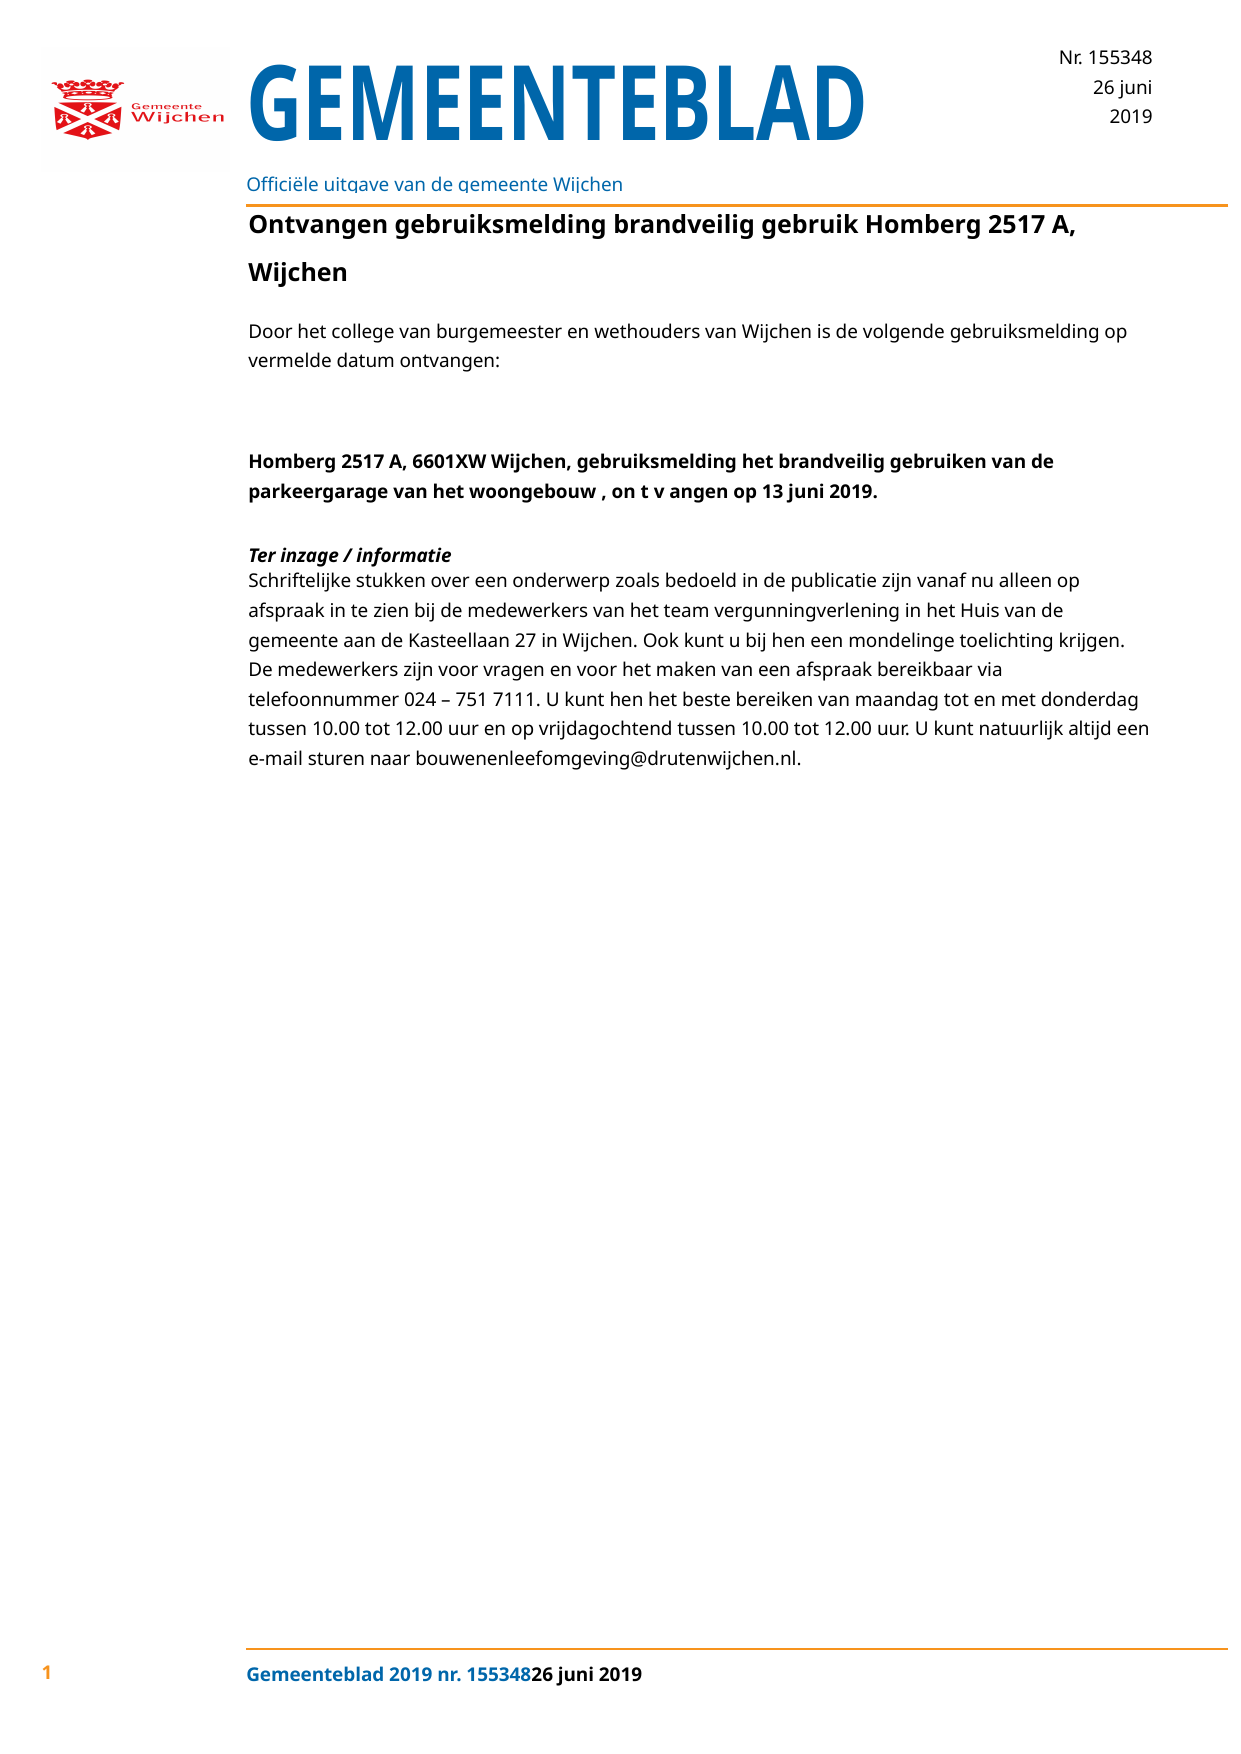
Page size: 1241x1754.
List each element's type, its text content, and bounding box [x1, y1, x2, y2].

text Schriftelijke stukken over een onderwerp zoals bedoeld in de publicatie zijn vanaf nu alleen op afspraak in te zien bij de medewerkers van het team vergunningverlening in het Huis van de gemeente aan de Kasteellaan 27 in Wijchen. Ook kunt u bij hen een mondelinge toelichting krijgen. De medewerkers zijn voor vragen en voor het maken van een afspraak bereikbaar via telefoonnummer 024 – 751 7111. U kunt hen het beste bereiken van maandag tot en met donderdag tussen 10.00 tot 12.00 uur en op vrijdagochtend tussen 10.00 tot 12.00 uur. U kunt natuurlijk altijd een e-mail sturen naar bouwenenleefomgeving@drutenwijchen.nl. [248, 568, 1152, 771]
text Ter inzage / informatie [248, 542, 1152, 568]
picture [41, 47, 231, 172]
text Ontvangen gebruiksmelding brandveilig gebruik Homberg 2517 A, Wijchen [248, 207, 1152, 288]
text Homberg 2517 A, 6601XW Wijchen, gebruiksmelding het brandveilig gebruiken van de parkeergarage van het woongebouw , on t v angen op 13 juni 2019. [248, 448, 1152, 504]
text Door het college van burgemeester en wethouders van Wijchen is de volgende gebruiksmelding op vermelde datum ontvangen: [248, 318, 1152, 373]
